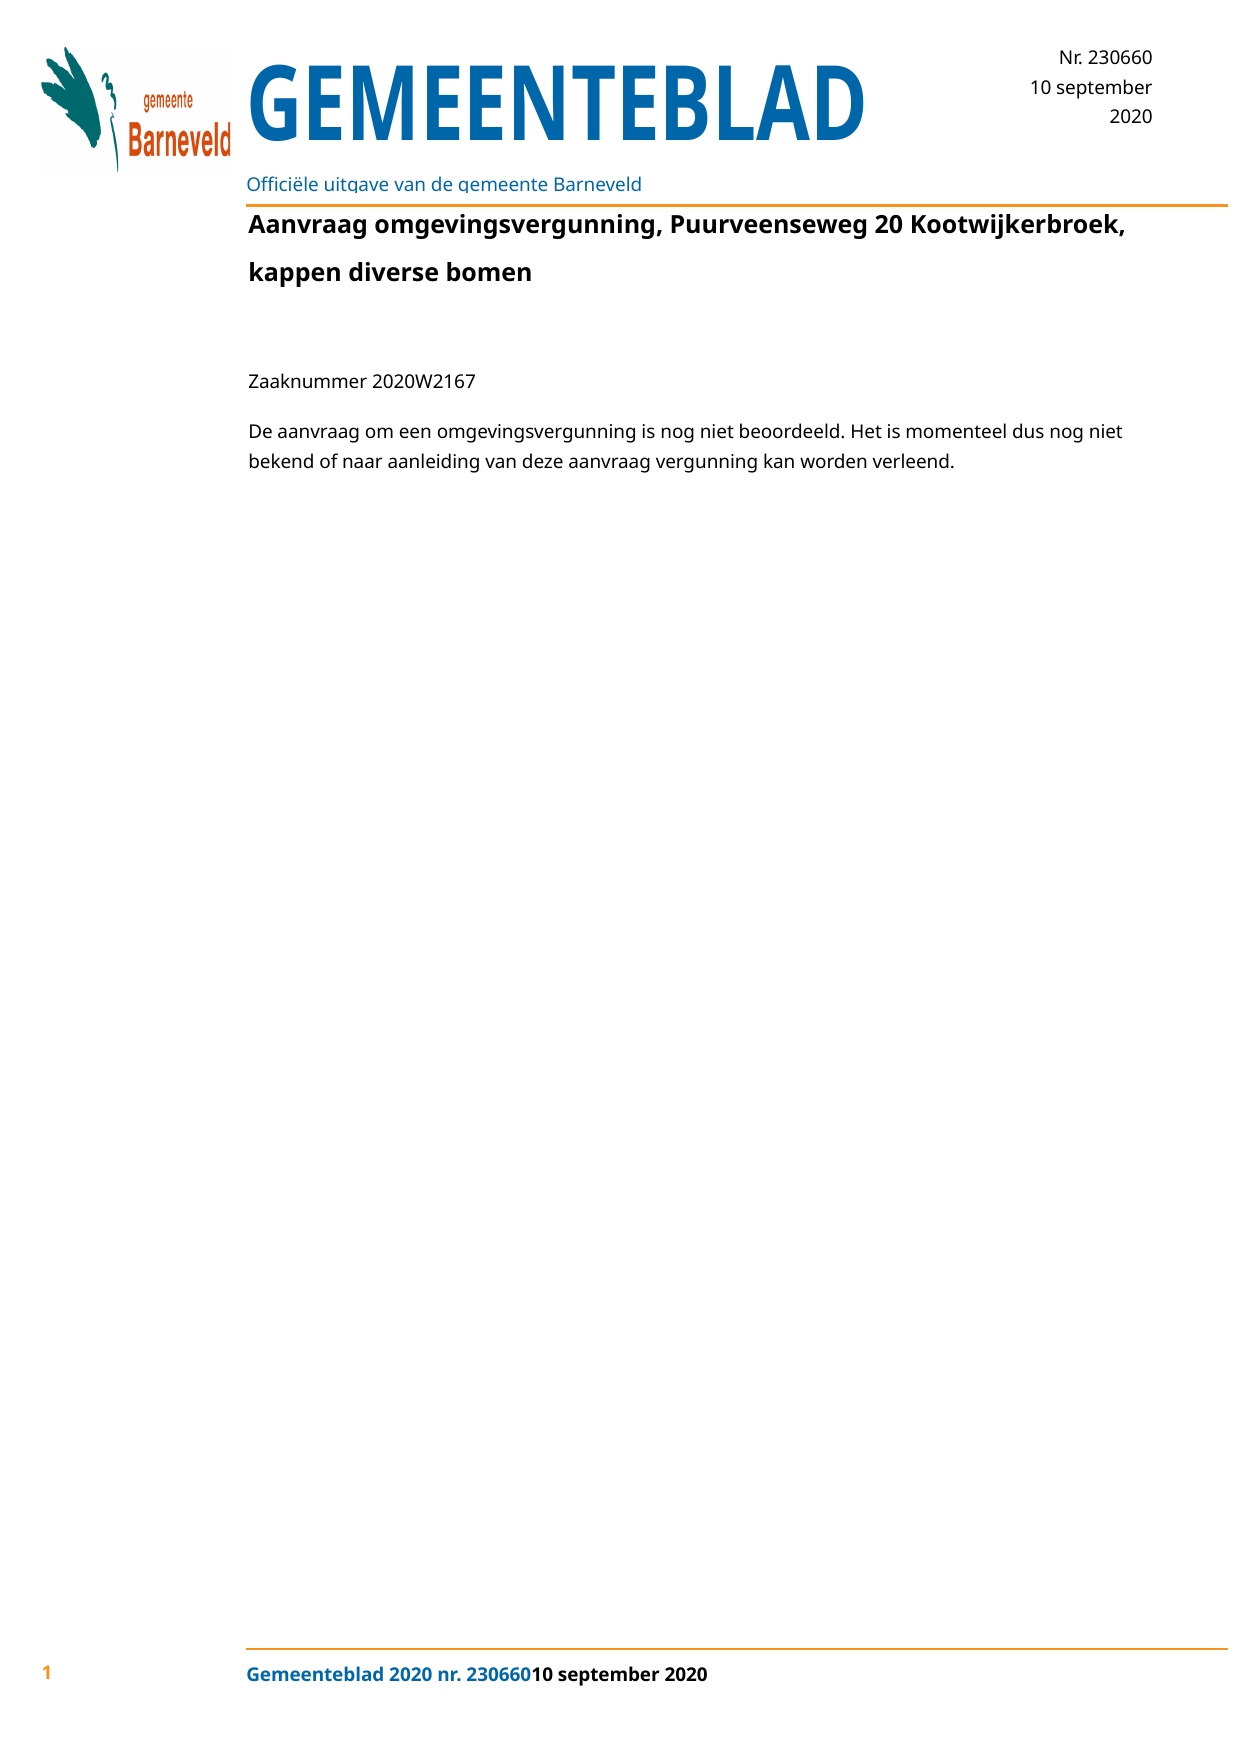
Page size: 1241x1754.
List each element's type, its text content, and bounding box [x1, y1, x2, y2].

text Aanvraag omgevingsvergunning, Puurveenseweg 20 Kootwijkerbroek, kappen diverse bomen [248, 207, 1152, 288]
text Zaaknummer 2020W2167 [248, 368, 1152, 394]
picture [41, 47, 231, 172]
text De aanvraag om een omgevingsvergunning is nog niet beoordeeld. Het is momenteel dus nog niet bekend of naar aanleiding van deze aanvraag vergunning kan worden verleend. [248, 419, 1152, 474]
